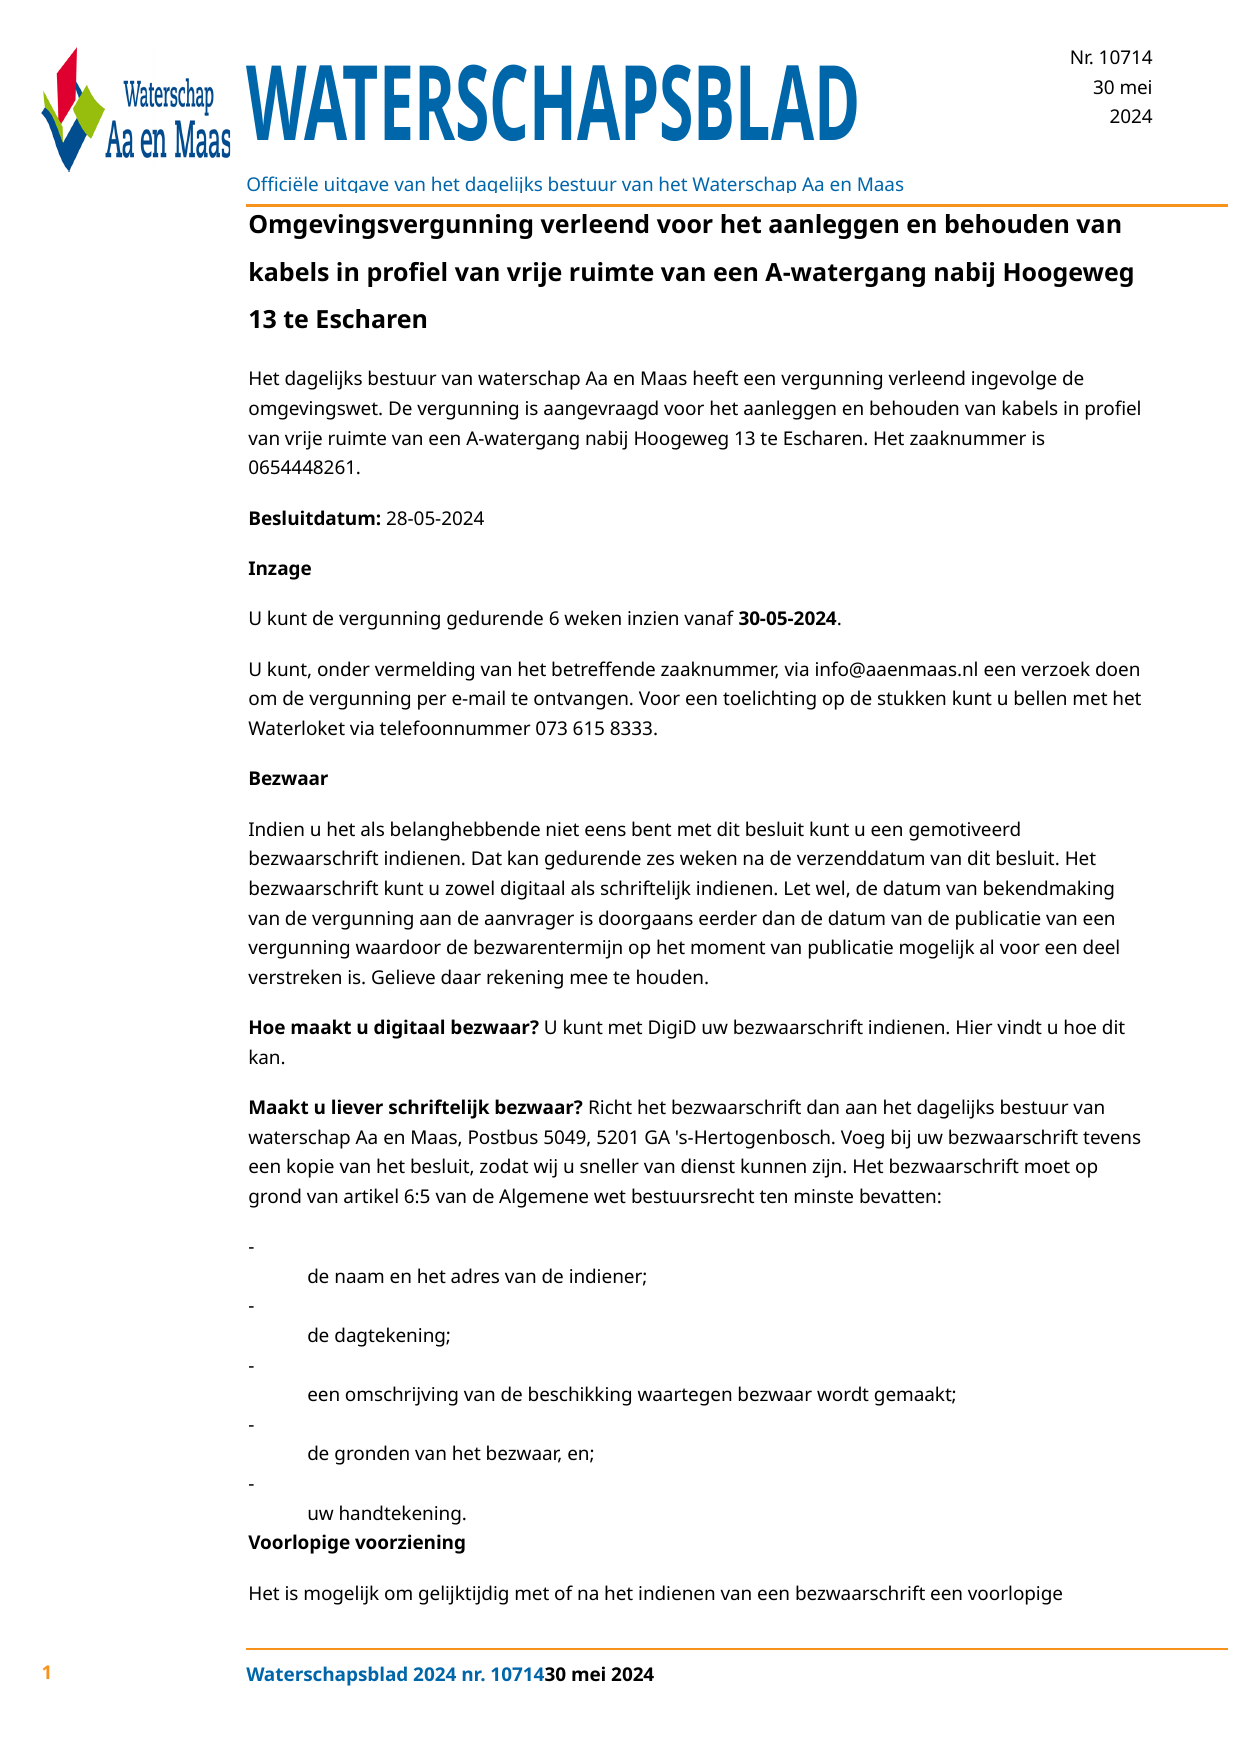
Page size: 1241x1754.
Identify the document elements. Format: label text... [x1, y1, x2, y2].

list de gronden van het bezwaar, en; [248, 1441, 1152, 1466]
list een omschrijving van de beschikking waartegen bezwaar wordt gemaakt; [248, 1381, 1152, 1407]
text Hoe maakt u digitaal bezwaar? U kunt met DigiD uw bezwaarschrift indienen. Hier vindt u hoe dit kan. [248, 1014, 1152, 1069]
text U kunt, onder vermelding van het betreffende zaaknummer, via info@aaenmaas.nl een verzoek doen om de vergunning per e-mail te ontvangen. Voor een toelichting op de stukken kunt u bellen met het Waterloket via telefoonnummer 073 615 8333. [248, 656, 1152, 741]
list de dagtekening; [248, 1322, 1152, 1348]
text Besluitdatum: 28-05-2024 [248, 505, 1152, 530]
text Indien u het als belanghebbende niet eens bent met dit besluit kunt u een gemotiveerd bezwaarschrift indienen. Dat kan gedurende zes weken na de verzenddatum van dit besluit. Het bezwaarschrift kunt u zowel digitaal als schriftelijk indienen. Let wel, de datum van bekendmaking van de vergunning aan de aanvrager is doorgaans eerder dan de datum van de publicatie van een vergunning waardoor de bezwarentermijn op het moment van publicatie mogelijk al voor een deel verstreken is. Gelieve daar rekening mee te houden. [248, 816, 1152, 989]
picture [41, 47, 231, 172]
text Het is mogelijk om gelijktijdig met of na het indienen van een bezwaarschrift een voorlopige [248, 1580, 1152, 1605]
text Voorlopige voorziening [248, 1529, 1152, 1555]
text Inzage [248, 555, 1152, 581]
text U kunt de vergunning gedurende 6 weken inzien vanaf 30-05-2024. [248, 606, 1152, 631]
text Maakt u liever schriftelijk bezwaar? Richt het bezwaarschrift dan aan het dagelijks bestuur van waterschap Aa en Maas, Postbus 5049, 5201 GA 's-Hertogenbosch. Voeg bij uw bezwaarschrift tevens een kopie van het besluit, zodat wij u sneller van dienst kunnen zijn. Het bezwaarschrift moet op grond van artikel 6:5 van de Algemene wet bestuursrecht ten minste bevatten: [248, 1094, 1152, 1209]
text Bezwaar [248, 766, 1152, 791]
list de naam en het adres van de indiener; [248, 1263, 1152, 1289]
list uw handtekening. [248, 1500, 1152, 1525]
text Het dagelijks bestuur van waterschap Aa en Maas heeft een vergunning verleend ingevolge de omgevingswet. De vergunning is aangevraagd voor het aanleggen en behouden van kabels in profiel van vrije ruimte van een A-watergang nabij Hoogeweg 13 te Escharen. Het zaaknummer is 0654448261. [248, 366, 1152, 480]
text Omgevingsvergunning verleend voor het aanleggen en behouden van kabels in profiel van vrije ruimte van een A-watergang nabij Hoogeweg 13 te Escharen [248, 207, 1152, 336]
